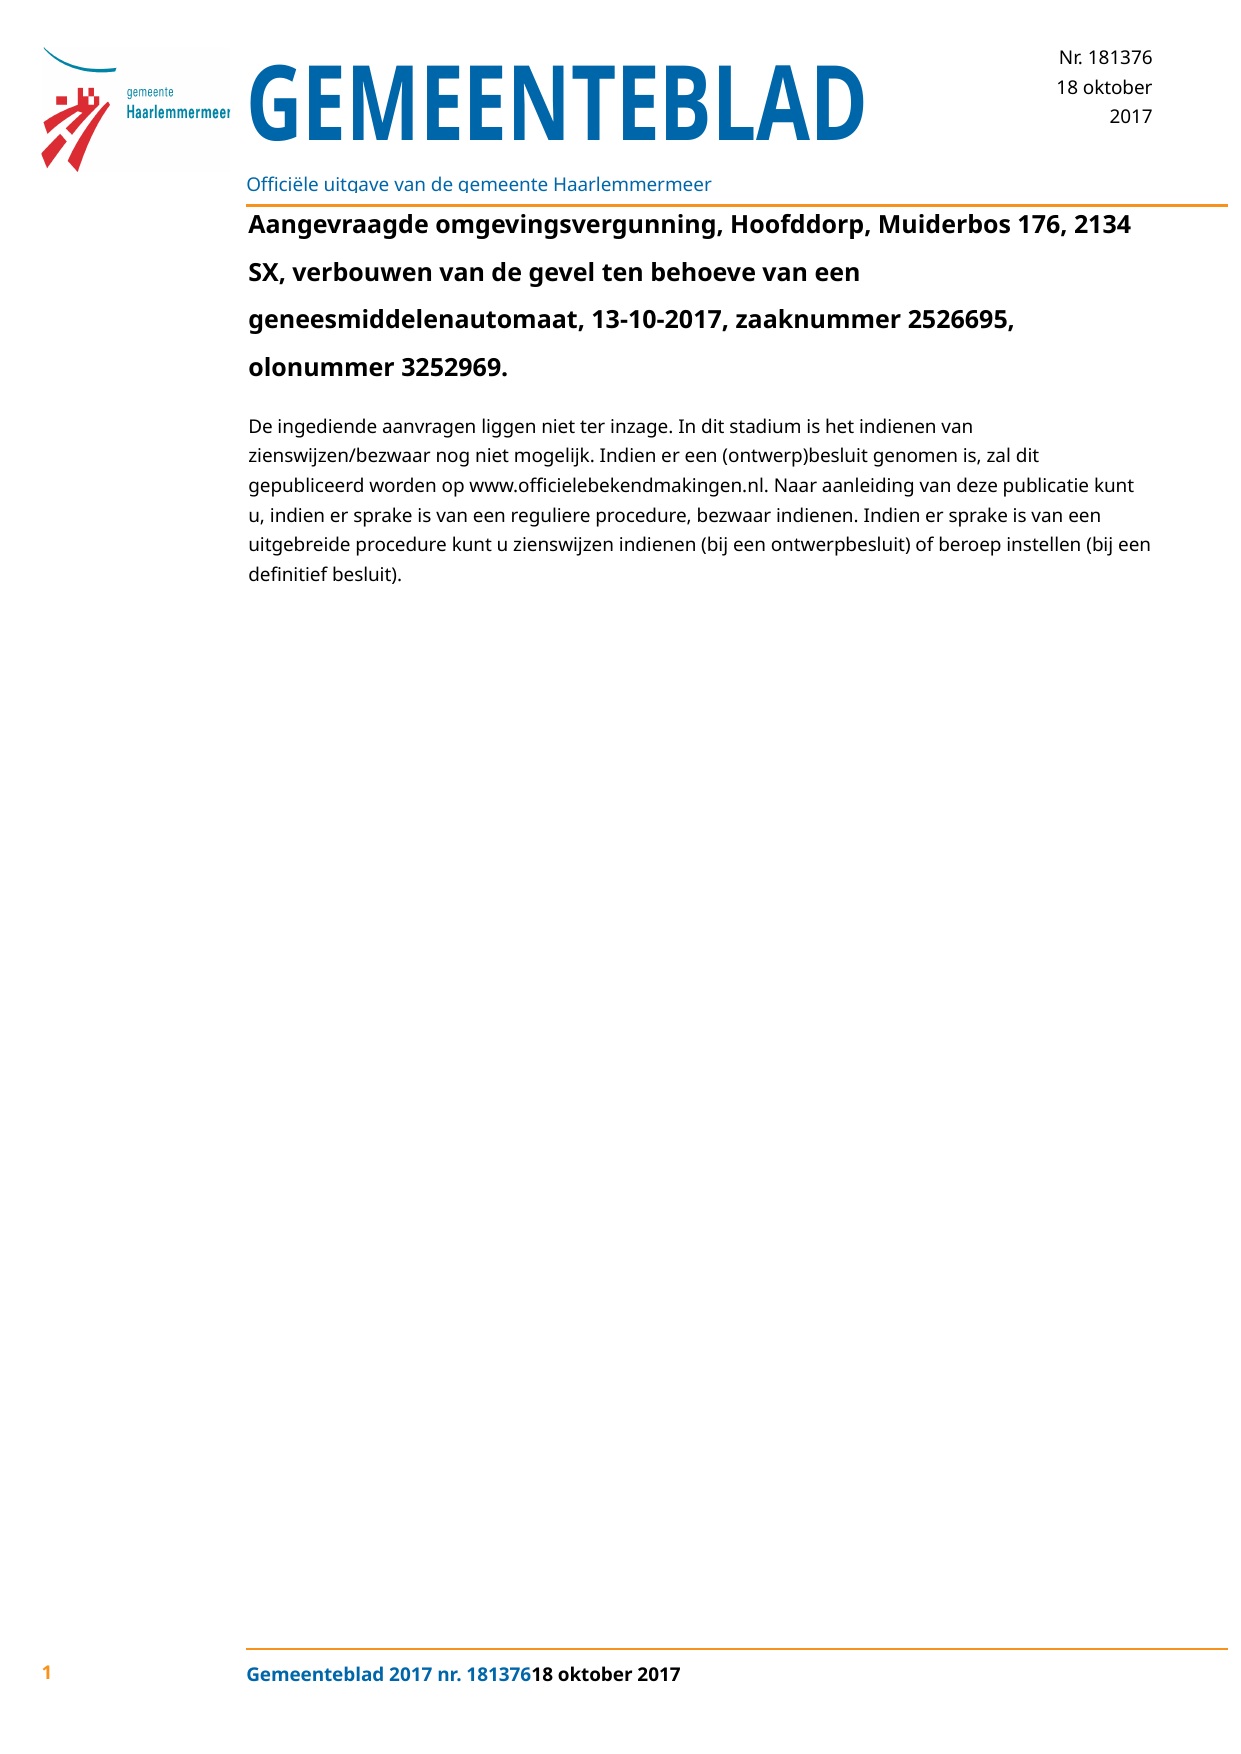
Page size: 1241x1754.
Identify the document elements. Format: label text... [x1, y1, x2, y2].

text Aangevraagde omgevingsvergunning, Hoofddorp, Muiderbos 176, 2134 SX, verbouwen van de gevel ten behoeve van een geneesmiddelenautomaat, 13-10-2017, zaaknummer 2526695, olonummer 3252969. [248, 207, 1152, 384]
picture [41, 47, 231, 172]
text De ingediende aanvragen liggen niet ter inzage. In dit stadium is het indienen van zienswijzen/bezwaar nog niet mogelijk. Indien er een (ontwerp)besluit genomen is, zal dit gepubliceerd worden op www.officielebekendmakingen.nl. Naar aanleiding van deze publicatie kunt u, indien er sprake is van een reguliere procedure, bezwaar indienen. Indien er sprake is van een uitgebreide procedure kunt u zienswijzen indienen (bij een ontwerpbesluit) of beroep instellen (bij een definitief besluit). [248, 413, 1152, 587]
